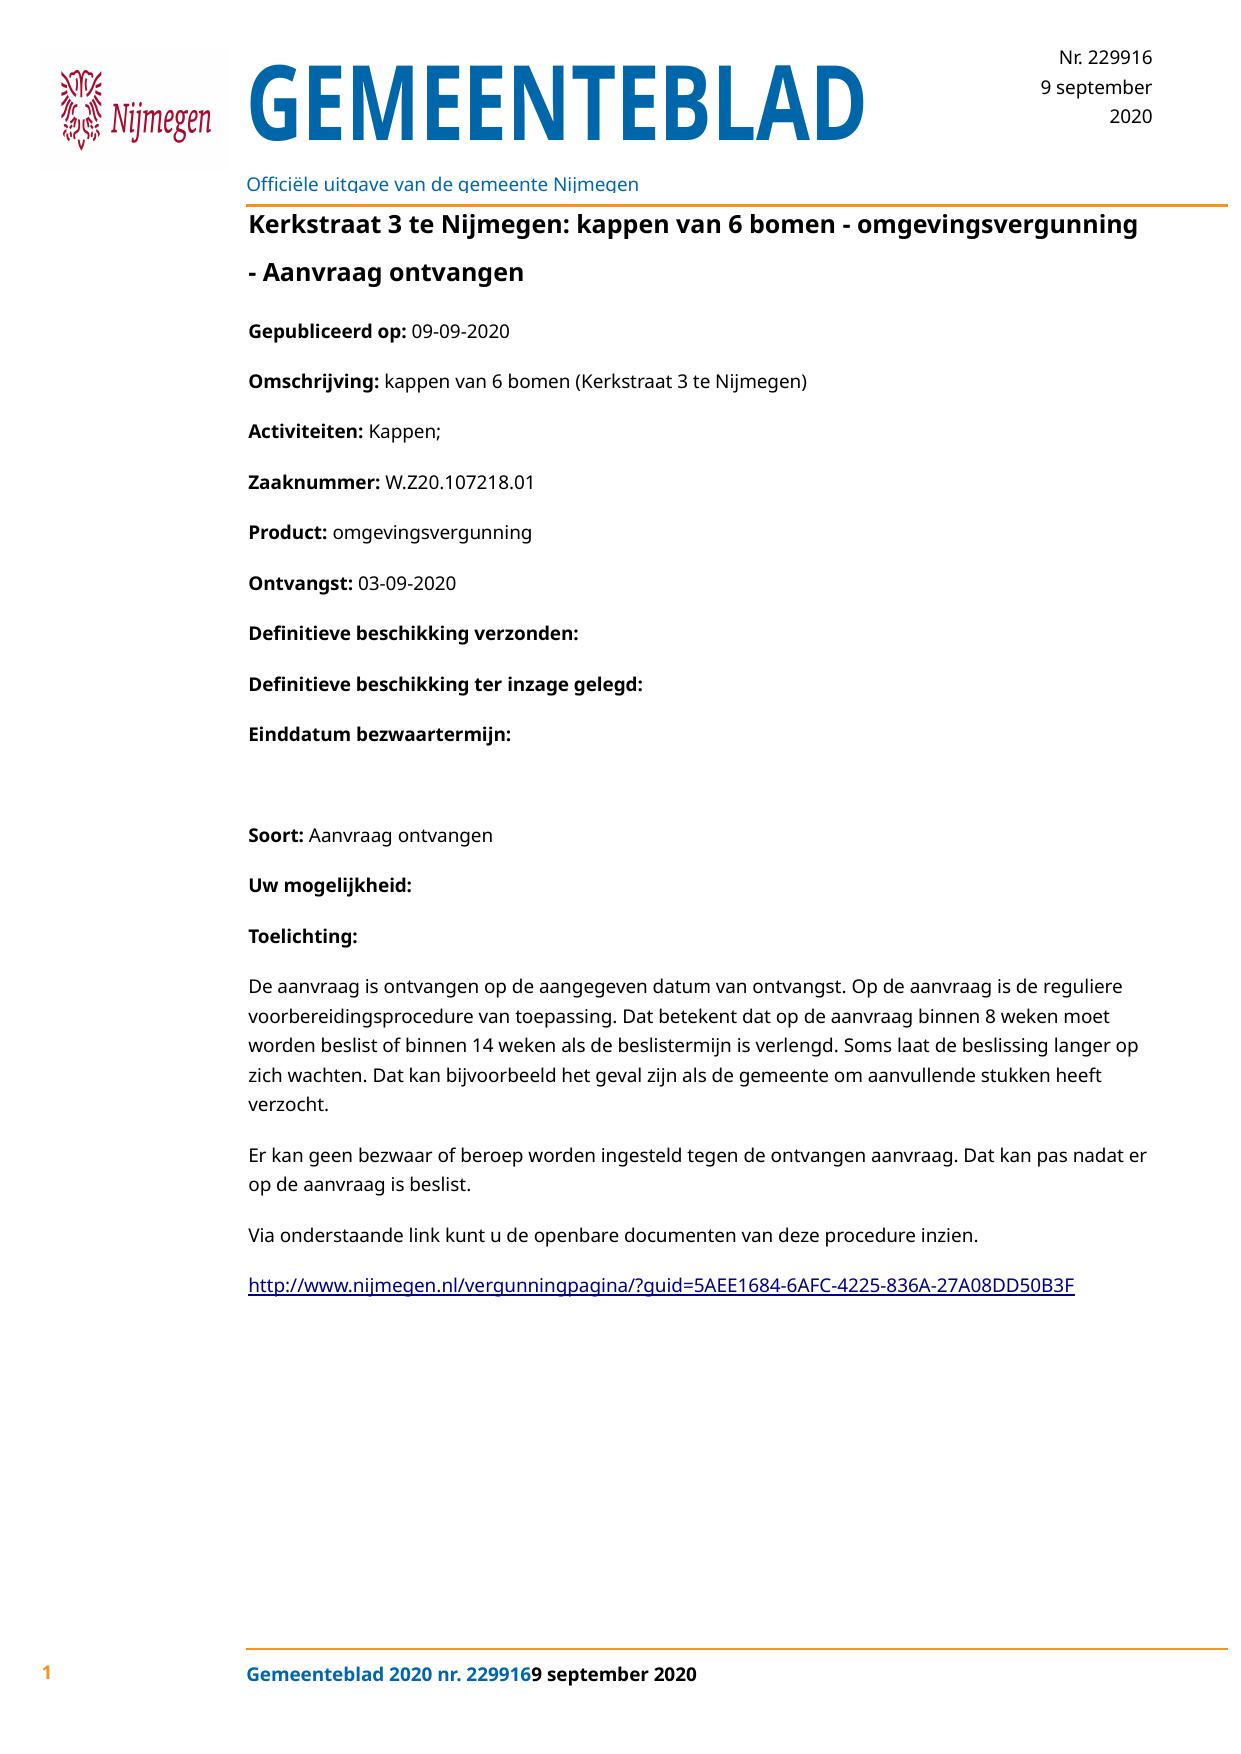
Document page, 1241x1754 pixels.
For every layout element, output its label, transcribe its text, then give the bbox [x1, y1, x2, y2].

text Einddatum bezwaartermijn: [248, 721, 1152, 747]
text Kerkstraat 3 te Nijmegen: kappen van 6 bomen - omgevingsvergunning - Aanvraag ontvangen [248, 207, 1152, 288]
text De aanvraag is ontvangen op de aangegeven datum van ontvangst. Op de aanvraag is de reguliere voorbereidingsprocedure van toepassing. Dat betekent dat op de aanvraag binnen 8 weken moet worden beslist of binnen 14 weken als de beslistermijn is verlengd. Soms laat de beslissing langer op zich wachten. Dat kan bijvoorbeeld het geval zijn als de gemeente om aanvullende stukken heeft verzocht. [248, 973, 1152, 1117]
text Toelichting: [248, 923, 1152, 949]
text Via onderstaande link kunt u de openbare documenten van deze procedure inzien. [248, 1222, 1152, 1248]
text Gepubliceerd op: 09-09-2020 [248, 318, 1152, 344]
text Zaaknummer: W.Z20.107218.01 [248, 469, 1152, 495]
text Definitieve beschikking ter inzage gelegd: [248, 671, 1152, 697]
text Er kan geen bezwaar of beroep worden ingesteld tegen de ontvangen aanvraag. Dat kan pas nadat er op de aanvraag is beslist. [248, 1142, 1152, 1197]
text Definitieve beschikking verzonden: [248, 620, 1152, 646]
picture [41, 47, 231, 172]
text Ontvangst: 03-09-2020 [248, 570, 1152, 596]
text Uw mogelijkheid: [248, 872, 1152, 898]
text Activiteiten: Kappen; [248, 419, 1152, 444]
text Omschrijving: kappen van 6 bomen (Kerkstraat 3 te Nijmegen) [248, 368, 1152, 394]
text Soort: Aanvraag ontvangen [248, 822, 1152, 848]
text Product: omgevingsvergunning [248, 519, 1152, 545]
text http://www.nijmegen.nl/vergunningpagina/?guid=5AEE1684-6AFC-4225-836A-27A08DD50B3F [248, 1272, 1152, 1298]
